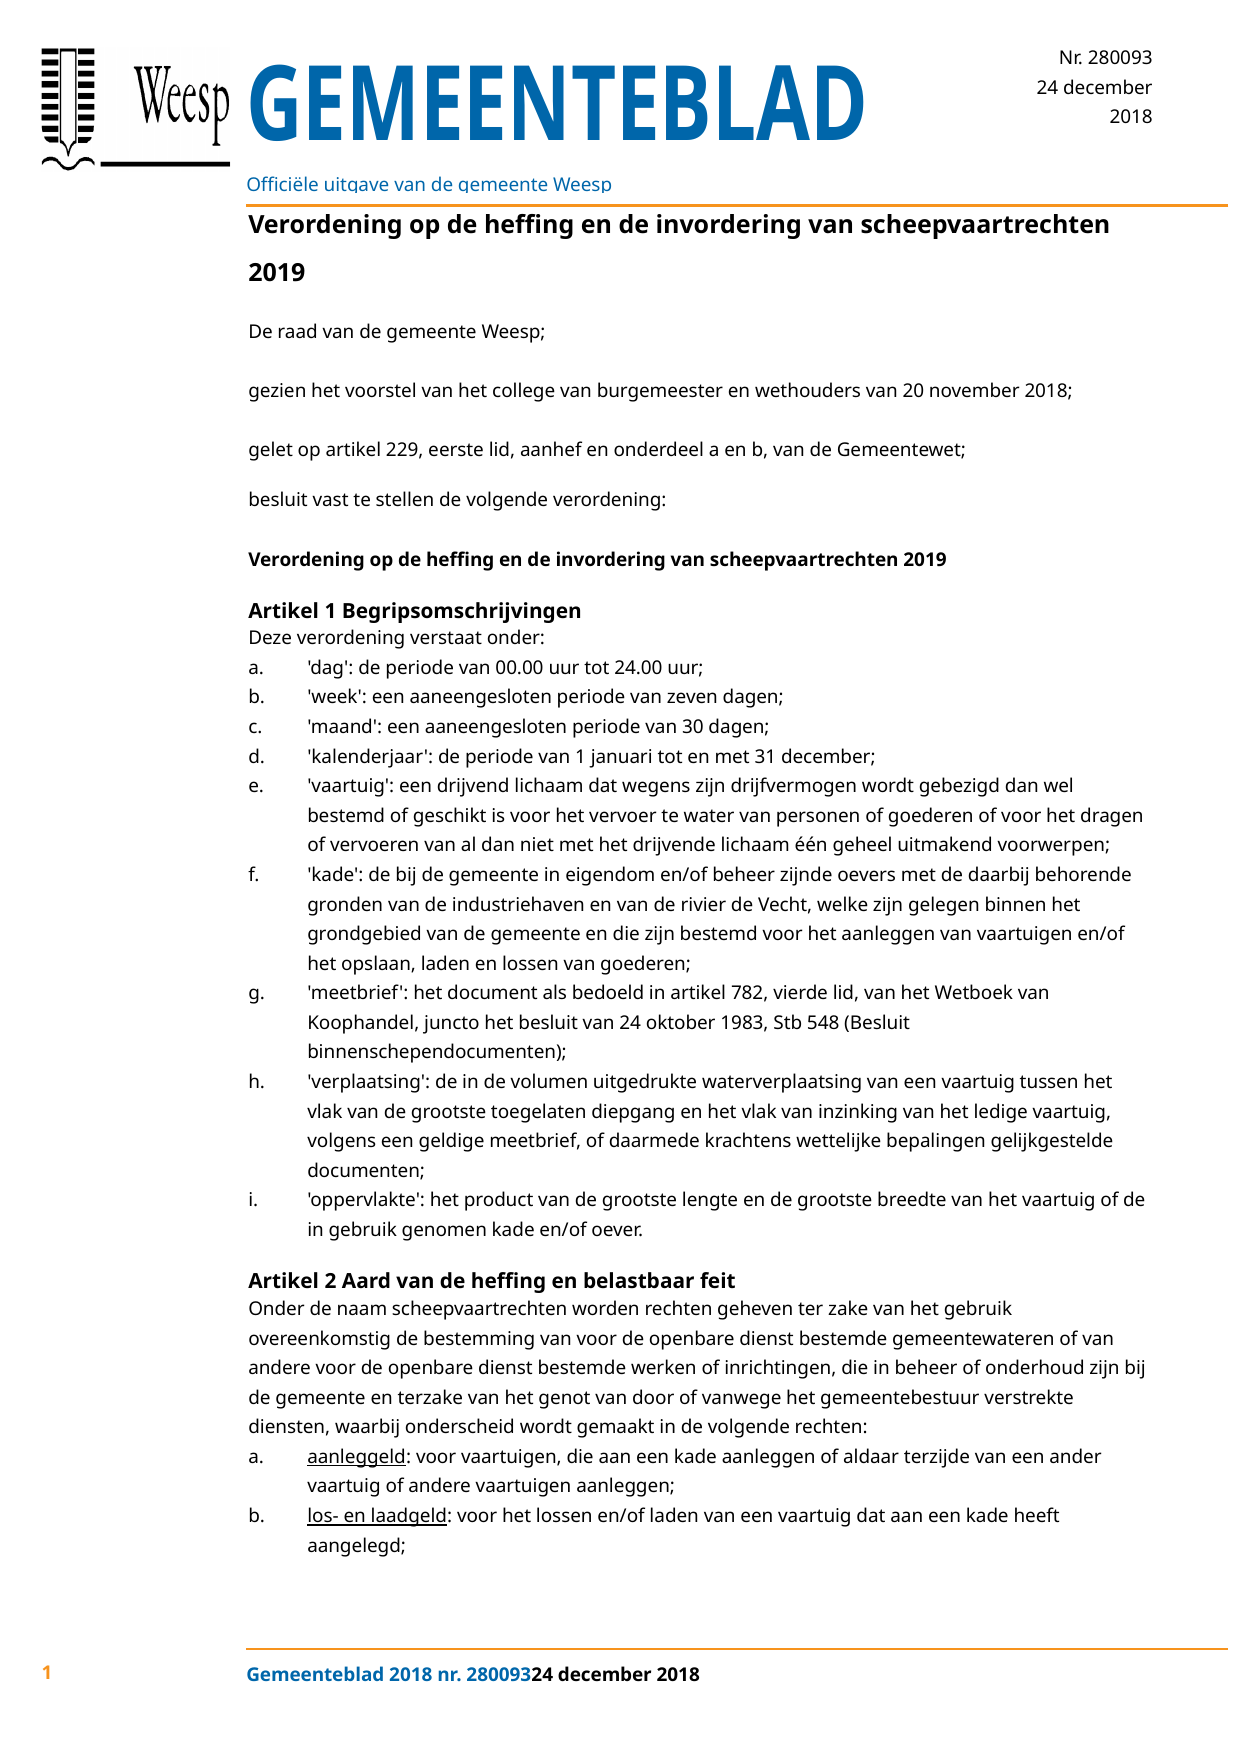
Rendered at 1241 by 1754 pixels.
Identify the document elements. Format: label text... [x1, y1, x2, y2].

text Artikel 1 Begripsomschrijvingen [248, 596, 1152, 624]
list 'vaartuig': een drijvend lichaam dat wegens zijn drijfvermogen wordt gebezigd dan wel bestemd of geschikt is voor het vervoer te water van personen of goederen of voor het dragen of vervoeren van al dan niet met het drijvende lichaam één geheel uitmakend voorwerpen; [248, 772, 1152, 857]
list 'maand': een aaneengesloten periode van 30 dagen; [248, 713, 1152, 739]
text Verordening op de heffing en de invordering van scheepvaartrechten 2019 [248, 207, 1152, 288]
text Verordening op de heffing en de invordering van scheepvaartrechten 2019 [248, 546, 1152, 571]
list 'kade': de bij de gemeente in eigendom en/of beheer zijnde oevers met de daarbij behorende gronden van de industriehaven en van de rivier de Vecht, welke zijn gelegen binnen het grondgebied van de gemeente en die zijn bestemd voor het aanleggen van vaartuigen en/of het opslaan, laden en lossen van goederen; [248, 861, 1152, 976]
text Deze verordening verstaat onder: [248, 624, 1152, 650]
text besluit vast te stellen de volgende verordening: [248, 487, 1152, 512]
list 'meetbrief': het document als bedoeld in artikel 782, vierde lid, van het Wetboek van Koophandel, juncto het besluit van 24 oktober 1983, Stb 548 (Besluit binnenschependocumenten); [248, 979, 1152, 1064]
list 'verplaatsing': de in de volumen uitgedrukte waterverplaatsing van een vaartuig tussen het vlak van de grootste toegelaten diepgang en het vlak van inzinking van het ledige vaartuig, volgens een geldige meetbrief, of daarmede krachtens wettelijke bepalingen gelijkgestelde documenten; [248, 1068, 1152, 1183]
list 'oppervlakte': het product van de grootste lengte en de grootste breedte van het vaartuig of de in gebruik genomen kade en/of oever. [248, 1187, 1152, 1242]
picture [41, 47, 231, 172]
list los- en laadgeld: voor het lossen en/of laden van een vaartuig dat aan een kade heeft aangelegd; [248, 1502, 1152, 1557]
list 'dag': de periode van 00.00 uur tot 24.00 uur; [248, 654, 1152, 680]
text Artikel 2 Aard van de heffing en belastbaar feit [248, 1267, 1152, 1295]
text gezien het voorstel van het college van burgemeester en wethouders van 20 november 2018; [248, 377, 1152, 403]
text Onder de naam scheepvaartrechten worden rechten geheven ter zake van het gebruik overeenkomstig de bestemming van voor de openbare dienst bestemde gemeentewateren of van andere voor de openbare dienst bestemde werken of inrichtingen, die in beheer of onderhoud zijn bij de gemeente en terzake van het genot van door of vanwege het gemeentebestuur verstrekte diensten, waarbij onderscheid wordt gemaakt in de volgende rechten: [248, 1295, 1152, 1439]
list aanleggeld: voor vaartuigen, die aan een kade aanleggen of aldaar terzijde van een ander vaartuig of andere vaartuigen aanleggen; [248, 1443, 1152, 1498]
list 'week': een aaneengesloten periode van zeven dagen; [248, 684, 1152, 709]
text gelet op artikel 229, eerste lid, aanhef en onderdeel a en b, van de Gemeentewet; [248, 436, 1152, 462]
text De raad van de gemeente Weesp; [248, 318, 1152, 344]
list 'kalenderjaar': de periode van 1 januari tot en met 31 december; [248, 743, 1152, 769]
